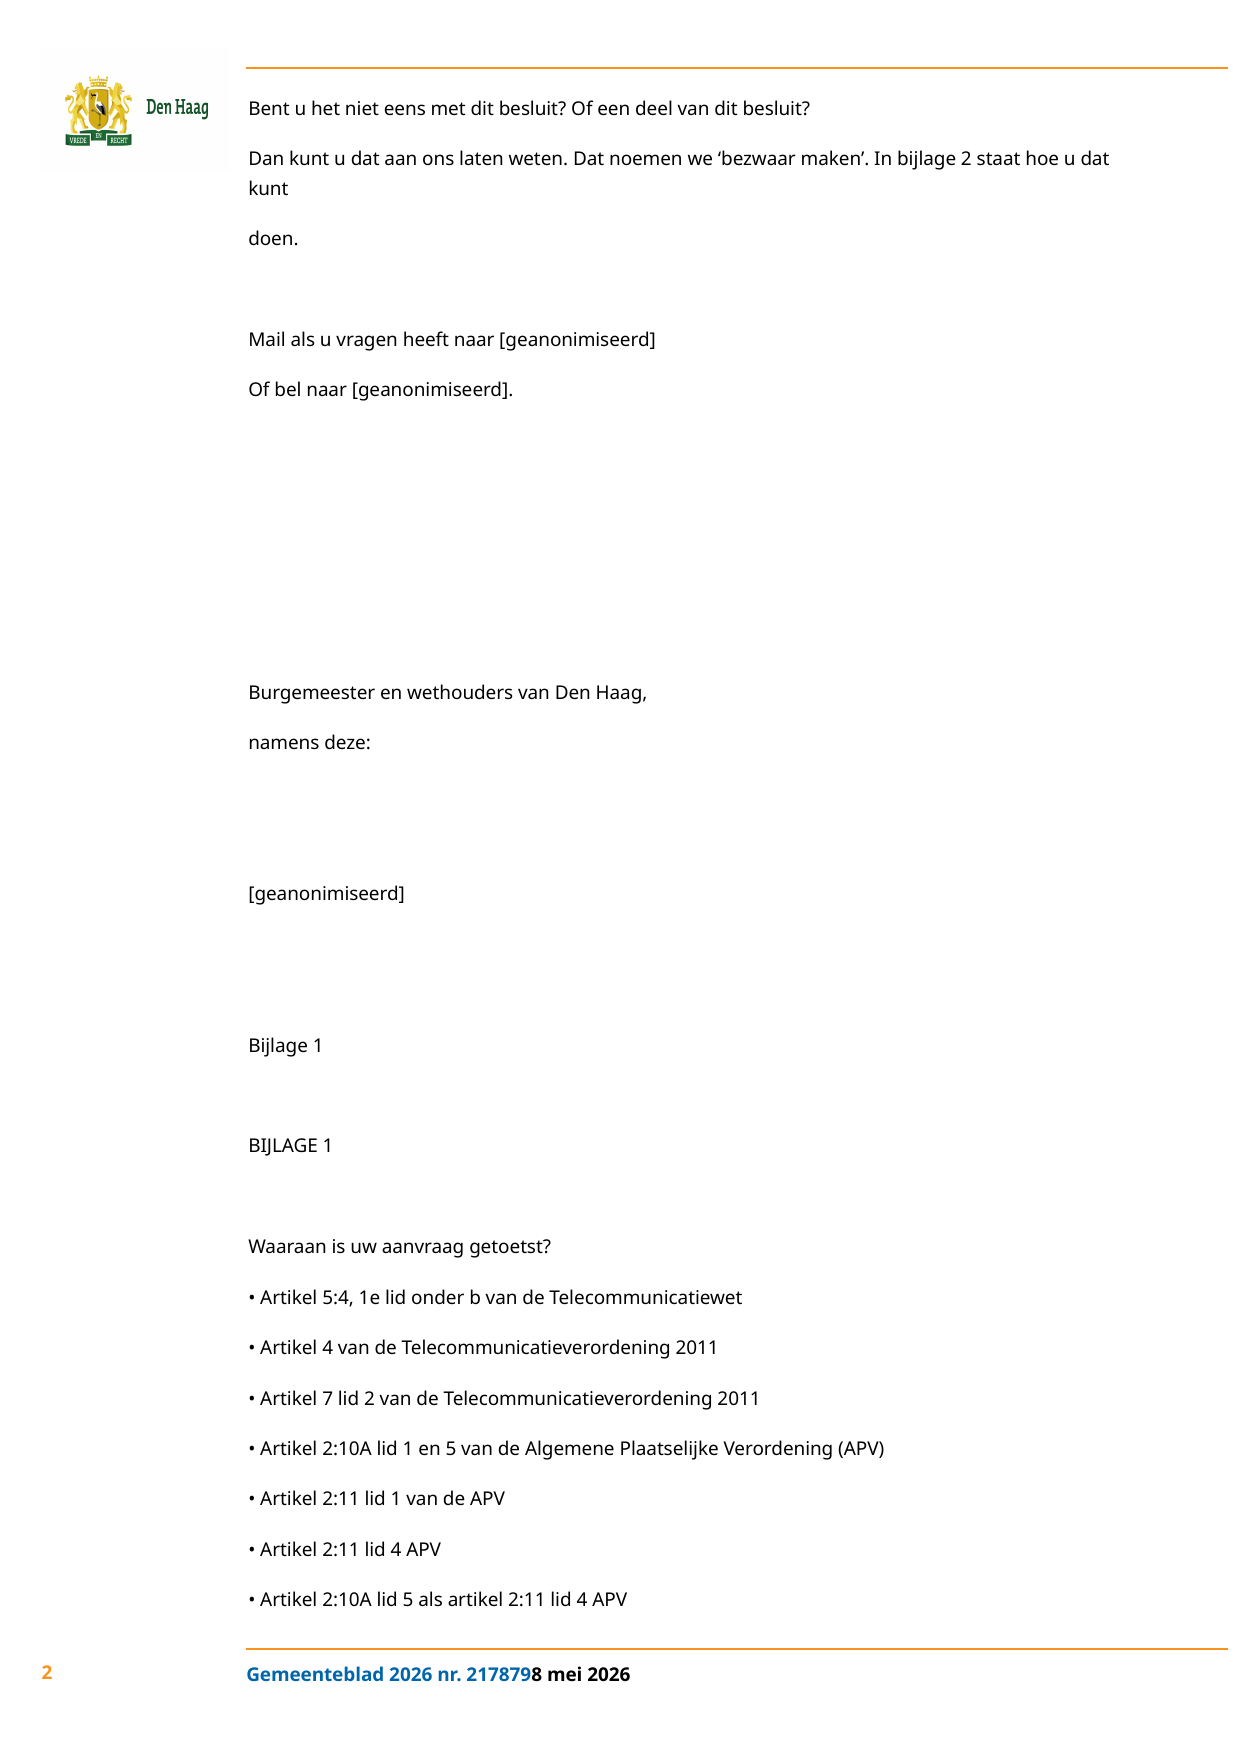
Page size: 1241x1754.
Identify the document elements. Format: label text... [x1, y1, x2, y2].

text Dan kunt u dat aan ons laten weten. Dat noemen we ‘bezwaar maken’. In bijlage 2 staat hoe u dat kunt [248, 145, 1152, 201]
text Mail als u vragen heeft naar [geanonimiseerd] [248, 326, 1152, 352]
text BIJLAGE 1 [248, 1133, 1152, 1158]
text • Artikel 2:10A lid 1 en 5 van de Algemene Plaatselijke Verordening (APV) [248, 1435, 1152, 1461]
picture [41, 47, 231, 172]
text Burgemeester en wethouders van Den Haag, [248, 679, 1152, 705]
text Waaraan is uw aanvraag getoetst? [248, 1233, 1152, 1259]
text doen. [248, 225, 1152, 251]
text • Artikel 4 van de Telecommunicatieverordening 2011 [248, 1334, 1152, 1360]
text Of bel naar [geanonimiseerd]. [248, 376, 1152, 402]
text • Artikel 2:11 lid 4 APV [248, 1536, 1152, 1562]
text namens deze: [248, 729, 1152, 755]
text • Artikel 2:10A lid 5 als artikel 2:11 lid 4 APV [248, 1586, 1152, 1612]
text Bent u het niet eens met dit besluit? Of een deel van dit besluit? [248, 95, 1152, 121]
text • Artikel 7 lid 2 van de Telecommunicatieverordening 2011 [248, 1385, 1152, 1411]
text Bijlage 1 [248, 1032, 1152, 1058]
text • Artikel 2:11 lid 1 van de APV [248, 1486, 1152, 1511]
text [geanonimiseerd] [248, 881, 1152, 906]
text • Artikel 5:4, 1e lid onder b van de Telecommunicatiewet [248, 1284, 1152, 1310]
